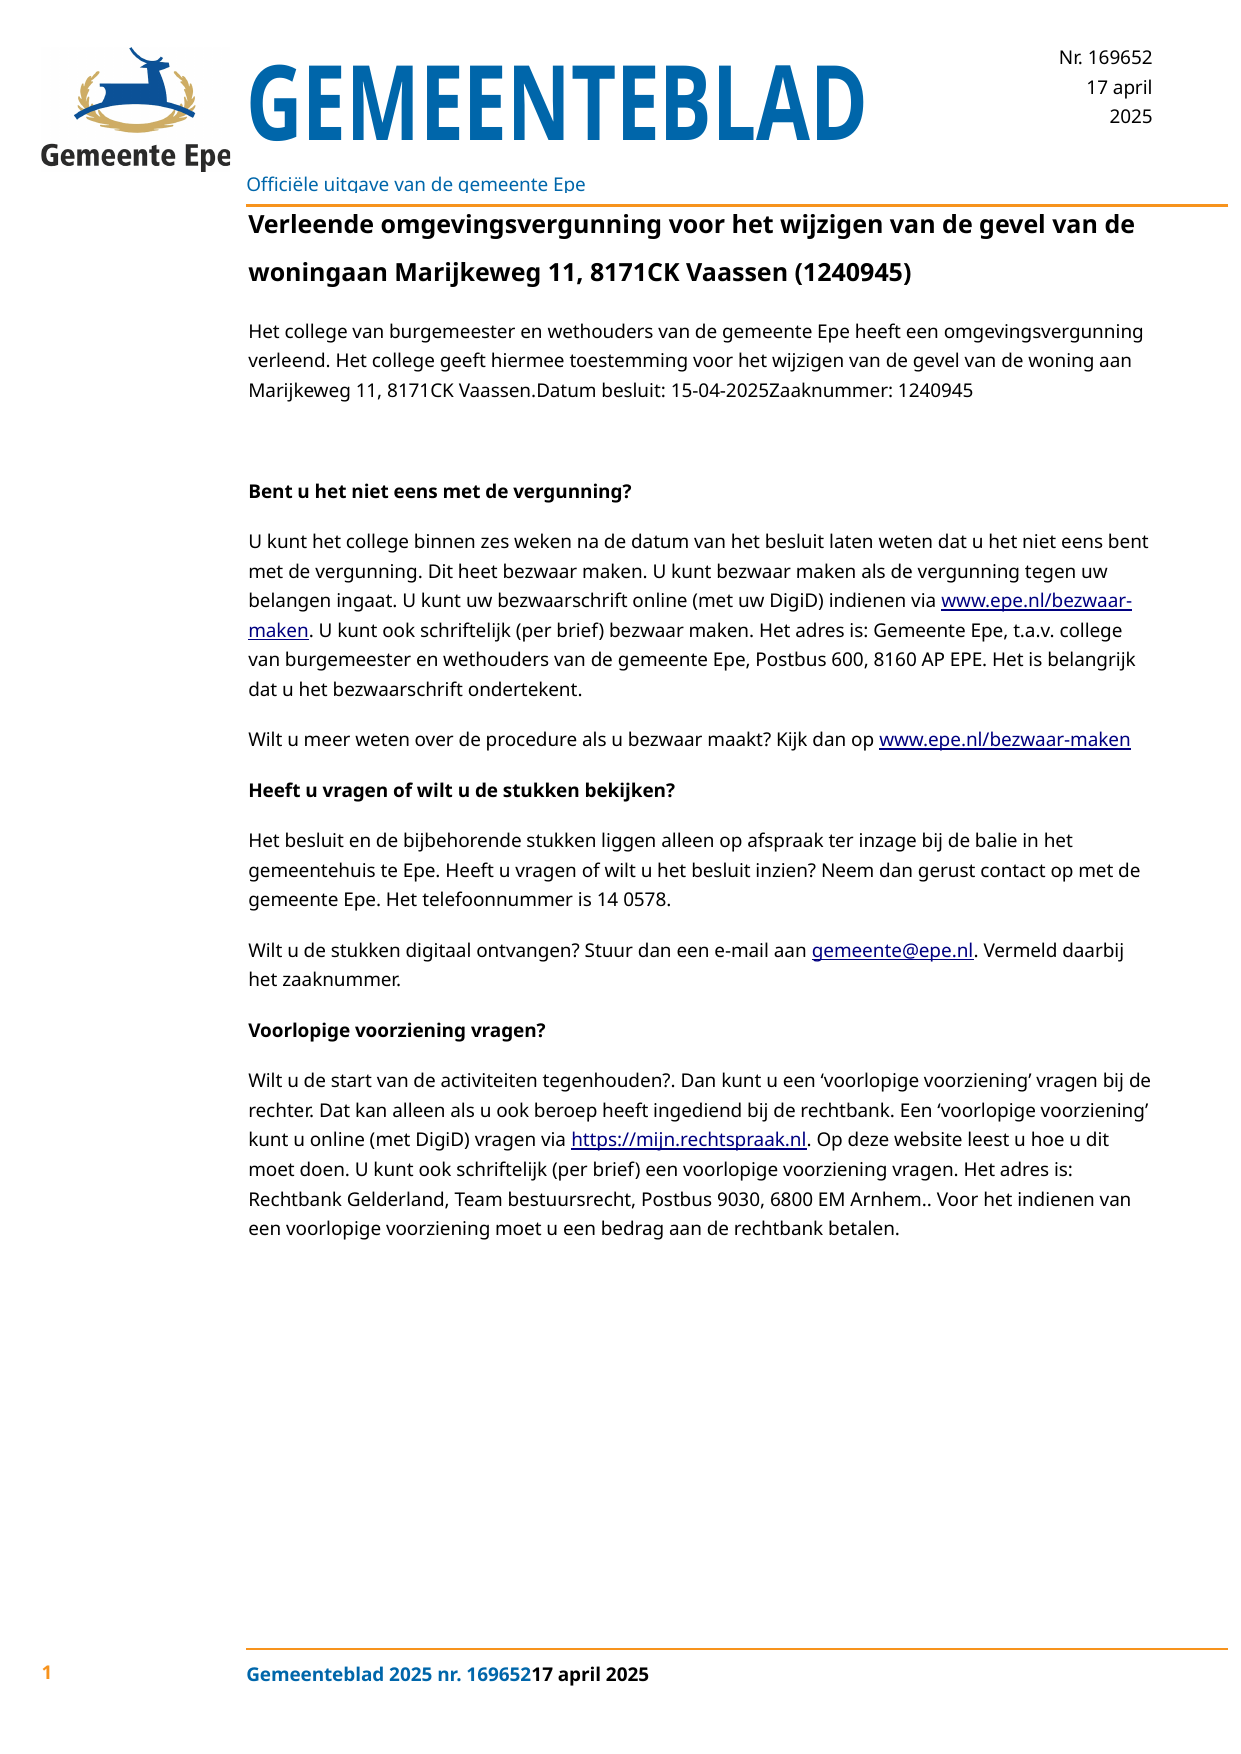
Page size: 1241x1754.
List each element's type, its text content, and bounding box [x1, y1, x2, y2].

text Wilt u de start van de activiteiten tegenhouden?. Dan kunt u een ‘voorlopige voorziening’ vragen bij de rechter. Dat kan alleen als u ook beroep heeft ingediend bij de rechtbank. Een ‘voorlopige voorziening’ kunt u online (met DigiD) vragen via https://mijn.rechtspraak.nl. Op deze website leest u hoe u dit moet doen. U kunt ook schriftelijk (per brief) een voorlopige voorziening vragen. Het adres is: Rechtbank Gelderland, Team bestuursrecht, Postbus 9030, 6800 EM Arnhem.. Voor het indienen van een voorlopige voorziening moet u een bedrag aan de rechtbank betalen. [248, 1067, 1152, 1241]
text Heeft u vragen of wilt u de stukken bekijken? [248, 777, 1152, 803]
text Wilt u meer weten over de procedure als u bezwaar maakt? Kijk dan op www.epe.nl/bezwaar-maken [248, 727, 1152, 752]
text U kunt het college binnen zes weken na de datum van het besluit laten weten dat u het niet eens bent met de vergunning. Dit heet bezwaar maken. U kunt bezwaar maken als de vergunning tegen uw belangen ingaat. U kunt uw bezwaarschrift online (met uw DigiD) indienen via www.epe.nl/bezwaar-maken. U kunt ook schriftelijk (per brief) bezwaar maken. Het adres is: Gemeente Epe, t.a.v. college van burgemeester en wethouders van de gemeente Epe, Postbus 600, 8160 AP EPE. Het is belangrijk dat u het bezwaarschrift ondertekent. [248, 528, 1152, 702]
text Wilt u de stukken digitaal ontvangen? Stuur dan een e-mail aan gemeente@epe.nl. Vermeld daarbij het zaaknummer. [248, 937, 1152, 992]
text Het college van burgemeester en wethouders van de gemeente Epe heeft een omgevingsvergunning verleend. Het college geeft hiermee toestemming voor het wijzigen van de gevel van de woning aan Marijkeweg 11, 8171CK Vaassen.Datum besluit: 15-04-2025Zaaknummer: 1240945 [248, 318, 1152, 403]
text Verleende omgevingsvergunning voor het wijzigen van de gevel van de woningaan Marijkeweg 11, 8171CK Vaassen (1240945) [248, 207, 1152, 288]
text Het besluit en de bijbehorende stukken liggen alleen op afspraak ter inzage bij de balie in het gemeentehuis te Epe. Heeft u vragen of wilt u het besluit inzien? Neem dan gerust contact op met de gemeente Epe. Het telefoonnummer is 14 0578. [248, 827, 1152, 912]
picture [41, 47, 231, 172]
text Bent u het niet eens met de vergunning? [248, 478, 1152, 504]
text Voorlopige voorziening vragen? [248, 1017, 1152, 1043]
